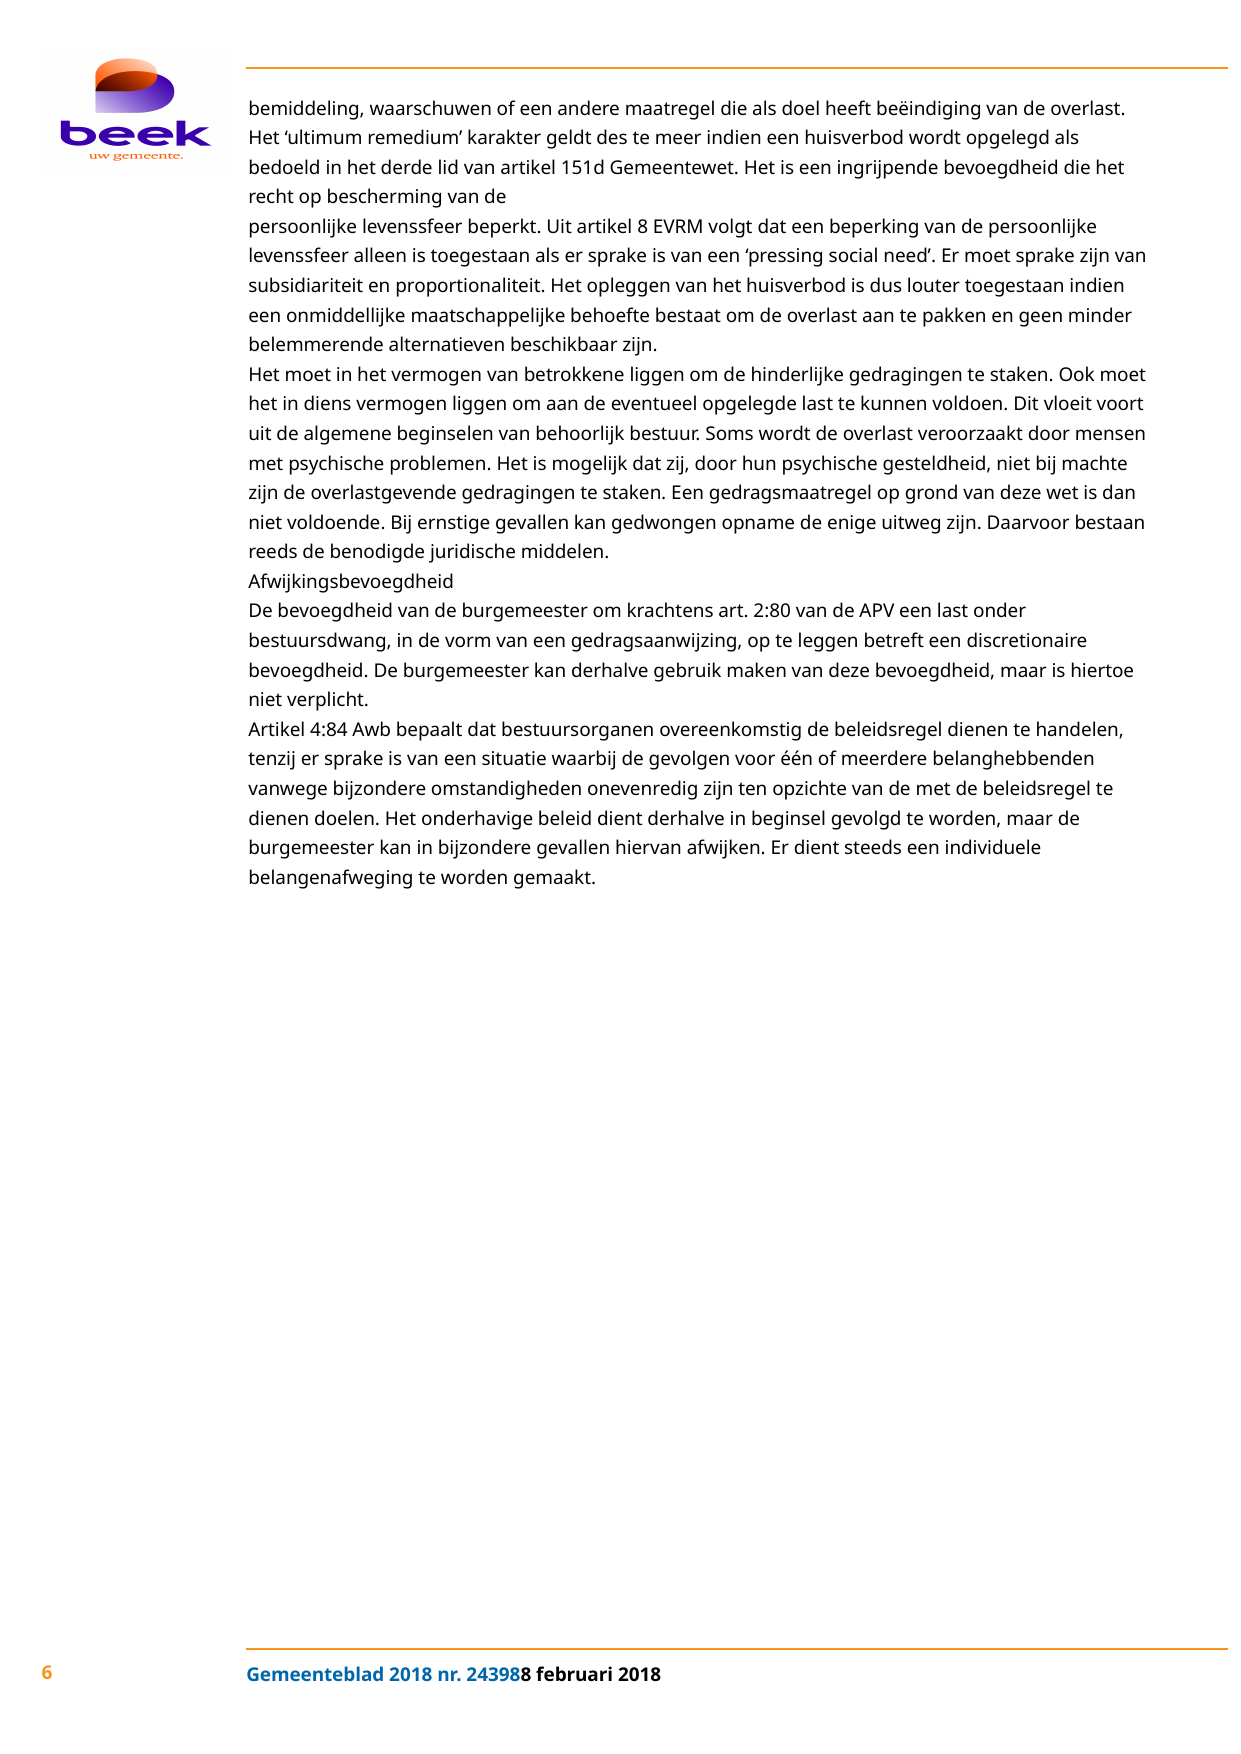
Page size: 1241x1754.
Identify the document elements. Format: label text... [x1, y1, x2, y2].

picture [41, 47, 231, 172]
text Het moet in het vermogen van betrokkene liggen om de hinderlijke gedragingen te staken. Ook moet het in diens vermogen liggen om aan de eventueel opgelegde last te kunnen voldoen. Dit vloeit voort uit de algemene beginselen van behoorlijk bestuur. Soms wordt de overlast veroorzaakt door mensen met psychische problemen. Het is mogelijk dat zij, door hun psychische gesteldheid, niet bij machte zijn de overlastgevende gedragingen te staken. Een gedragsmaatregel op grond van deze wet is dan niet voldoende. Bij ernstige gevallen kan gedwongen opname de enige uitweg zijn. Daarvoor bestaan reeds de benodigde juridische middelen. [248, 361, 1152, 564]
text persoonlijke levenssfeer beperkt. Uit artikel 8 EVRM volgt dat een beperking van de persoonlijke levenssfeer alleen is toegestaan als er sprake is van een ‘pressing social need’. Er moet sprake zijn van subsidiariteit en proportionaliteit. Het opleggen van het huisverbod is dus louter toegestaan indien een onmiddellijke maatschappelijke behoefte bestaat om de overlast aan te pakken en geen minder belemmerende alternatieven beschikbaar zijn. [248, 213, 1152, 357]
text Artikel 4:84 Awb bepaalt dat bestuursorganen overeenkomstig de beleidsregel dienen te handelen, tenzij er sprake is van een situatie waarbij de gevolgen voor één of meerdere belanghebbenden vanwege bijzondere omstandigheden onevenredig zijn ten opzichte van de met de beleidsregel te dienen doelen. Het onderhavige beleid dient derhalve in beginsel gevolgd te worden, maar de burgemeester kan in bijzondere gevallen hiervan afwijken. Er dient steeds een individuele belangenafweging te worden gemaakt. [248, 716, 1152, 890]
text Afwijkingsbevoegdheid [248, 568, 1152, 594]
text bemiddeling, waarschuwen of een andere maatregel die als doel heeft beëindiging van de overlast. Het ‘ultimum remedium’ karakter geldt des te meer indien een huisverbod wordt opgelegd als bedoeld in het derde lid van artikel 151d Gemeentewet. Het is een ingrijpende bevoegdheid die het recht op bescherming van de [248, 95, 1152, 209]
text De bevoegdheid van de burgemeester om krachtens art. 2:80 van de APV een last onder bestuursdwang, in de vorm van een gedragsaanwijzing, op te leggen betreft een discretionaire bevoegdheid. De burgemeester kan derhalve gebruik maken van deze bevoegdheid, maar is hiertoe niet verplicht. [248, 598, 1152, 712]
